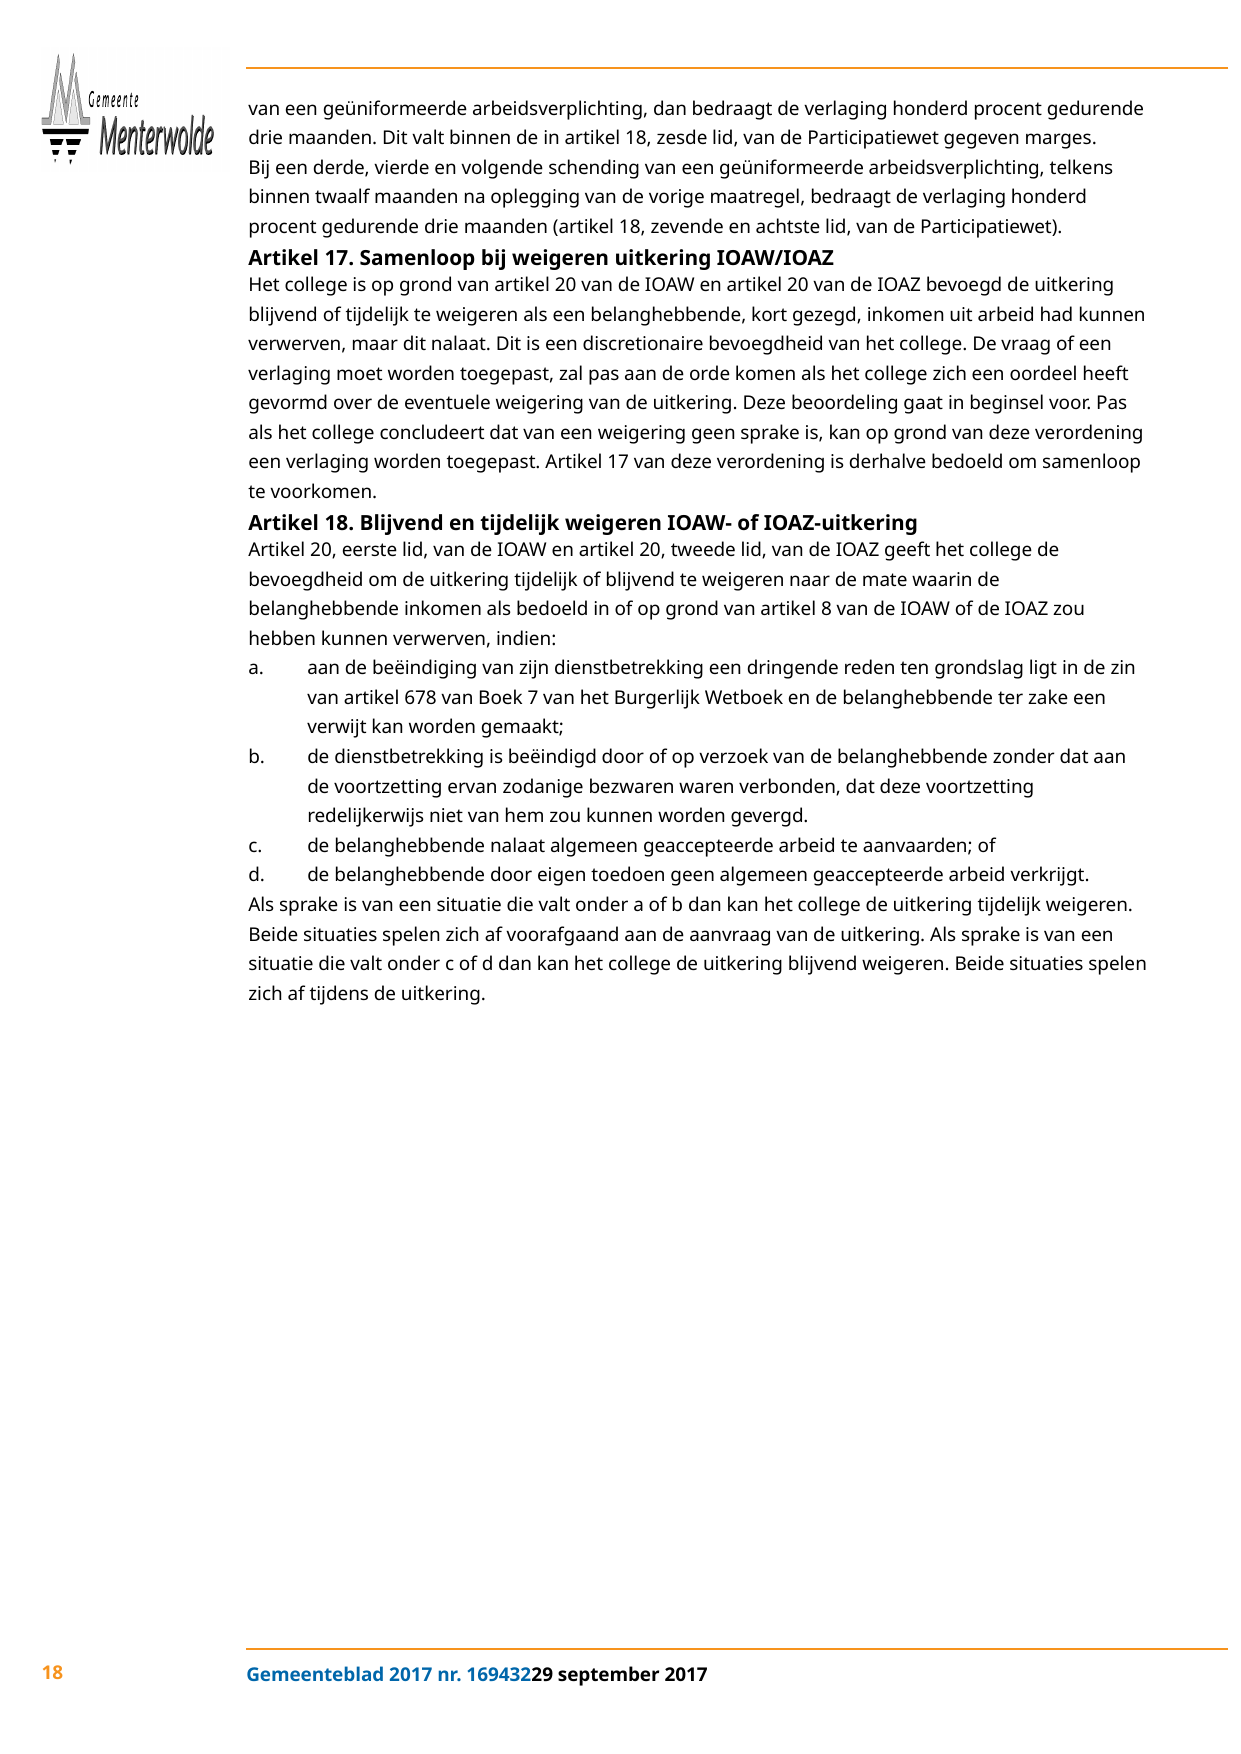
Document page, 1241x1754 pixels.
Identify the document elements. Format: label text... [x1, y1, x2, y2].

text Artikel 17. Samenloop bij weigeren uitkering IOAW/IOAZ [248, 243, 1152, 271]
text Artikel 20, eerste lid, van de IOAW en artikel 20, tweede lid, van de IOAZ geeft het college de bevoegdheid om de uitkering tijdelijk of blijvend te weigeren naar de mate waarin de belanghebbende inkomen als bedoeld in of op grond van artikel 8 van de IOAW of de IOAZ zou hebben kunnen verwerven, indien: [248, 536, 1152, 651]
list aan de beëindiging van zijn dienstbetrekking een dringende reden ten grondslag ligt in de zin van artikel 678 van Boek 7 van het Burgerlijk Wetboek en de belanghebbende ter zake een verwijt kan worden gemaakt; [248, 654, 1152, 739]
text Als sprake is van een situatie die valt onder a of b dan kan het college de uitkering tijdelijk weigeren. Beide situaties spelen zich af voorafgaand aan de aanvraag van de uitkering. Als sprake is van een situatie die valt onder c of d dan kan het college de uitkering blijvend weigeren. Beide situaties spelen zich af tijdens de uitkering. [248, 891, 1152, 1006]
list de belanghebbende nalaat algemeen geaccepteerde arbeid te aanvaarden; of [248, 832, 1152, 858]
list de belanghebbende door eigen toedoen geen algemeen geaccepteerde arbeid verkrijgt. [248, 862, 1152, 887]
picture [41, 47, 231, 172]
text Het college is op grond van artikel 20 van de IOAW en artikel 20 van de IOAZ bevoegd de uitkering blijvend of tijdelijk te weigeren als een belanghebbende, kort gezegd, inkomen uit arbeid had kunnen verwerven, maar dit nalaat. Dit is een discretionaire bevoegdheid van het college. De vraag of een verlaging moet worden toegepast, zal pas aan de orde komen als het college zich een oordeel heeft gevormd over de eventuele weigering van de uitkering. Deze beoordeling gaat in beginsel voor. Pas als het college concludeert dat van een weigering geen sprake is, kan op grond van deze verordening een verlaging worden toegepast. Artikel 17 van deze verordening is derhalve bedoeld om samenloop te voorkomen. [248, 271, 1152, 504]
text Bij een derde, vierde en volgende schending van een geüniformeerde arbeidsverplichting, telkens binnen twaalf maanden na oplegging van de vorige maatregel, bedraagt de verlaging honderd procent gedurende drie maanden (artikel 18, zevende en achtste lid, van de Participatiewet). [248, 154, 1152, 239]
text Artikel 18. Blijvend en tijdelijk weigeren IOAW- of IOAZ-uitkering [248, 508, 1152, 536]
list de dienstbetrekking is beëindigd door of op verzoek van de belanghebbende zonder dat aan de voortzetting ervan zodanige bezwaren waren verbonden, dat deze voortzetting redelijkerwijs niet van hem zou kunnen worden gevergd. [248, 743, 1152, 828]
text van een geüniformeerde arbeidsverplichting, dan bedraagt de verlaging honderd procent gedurende drie maanden. Dit valt binnen de in artikel 18, zesde lid, van de Participatiewet gegeven marges. [248, 95, 1152, 150]
